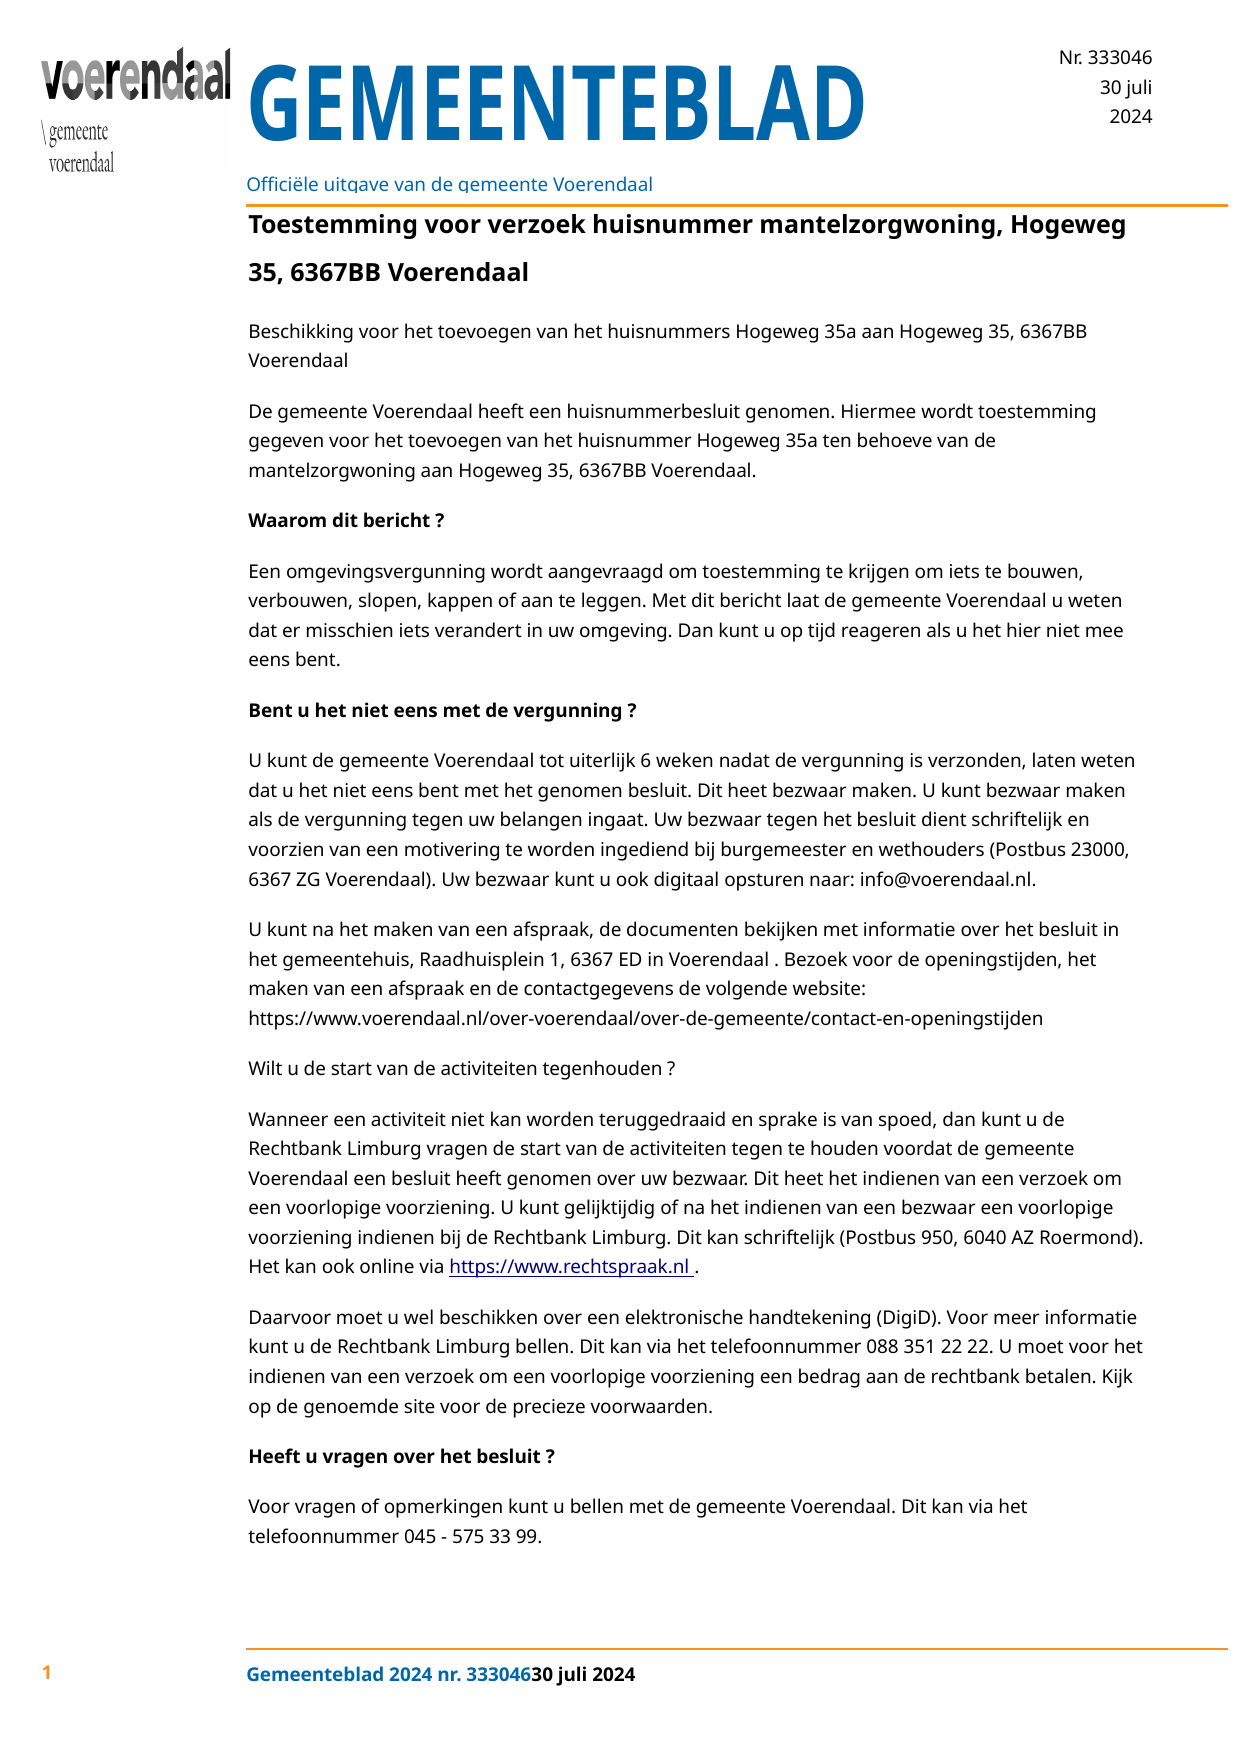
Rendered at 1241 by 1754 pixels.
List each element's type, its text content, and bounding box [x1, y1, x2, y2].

text U kunt de gemeente Voerendaal tot uiterlijk 6 weken nadat de vergunning is verzonden, laten weten dat u het niet eens bent met het genomen besluit. Dit heet bezwaar maken. U kunt bezwaar maken als de vergunning tegen uw belangen ingaat. Uw bezwaar tegen het besluit dient schriftelijk en voorzien van een motivering te worden ingediend bij burgemeester en wethouders (Postbus 23000, 6367 ZG Voerendaal). Uw bezwaar kunt u ook digitaal opsturen naar: info@voerendaal.nl. [248, 747, 1152, 892]
text Wanneer een activiteit niet kan worden teruggedraaid en sprake is van spoed, dan kunt u de Rechtbank Limburg vragen de start van de activiteiten tegen te houden voordat de gemeente Voerendaal een besluit heeft genomen over uw bezwaar. Dit heet het indienen van een verzoek om een voorlopige voorziening. U kunt gelijktijdig of na het indienen van een bezwaar een voorlopige voorziening indienen bij de Rechtbank Limburg. Dit kan schriftelijk (Postbus 950, 6040 AZ Roermond). Het kan ook online via https://www.rechtspraak.nl . [248, 1106, 1152, 1279]
text Een omgevingsvergunning wordt aangevraagd om toestemming te krijgen om iets te bouwen, verbouwen, slopen, kappen of aan te leggen. Met dit bericht laat de gemeente Voerendaal u weten dat er misschien iets verandert in uw omgeving. Dan kunt u op tijd reageren als u het hier niet mee eens bent. [248, 558, 1152, 672]
text De gemeente Voerendaal heeft een huisnummerbesluit genomen. Hiermee wordt toestemming gegeven voor het toevoegen van het huisnummer Hogeweg 35a ten behoeve van de mantelzorgwoning aan Hogeweg 35, 6367BB Voerendaal. [248, 398, 1152, 483]
text Bent u het niet eens met de vergunning ? [248, 697, 1152, 723]
text U kunt na het maken van een afspraak, de documenten bekijken met informatie over het besluit in het gemeentehuis, Raadhuisplein 1, 6367 ED in Voerendaal . Bezoek voor de openingstijden, het maken van een afspraak en de contactgegevens de volgende website: https://www.voerendaal.nl/over-voerendaal/over-de-gemeente/contact-en-openingstijden [248, 916, 1152, 1031]
text Toestemming voor verzoek huisnummer mantelzorgwoning, Hogeweg 35, 6367BB Voerendaal [248, 207, 1152, 288]
text Daarvoor moet u wel beschikken over een elektronische handtekening (DigiD). Voor meer informatie kunt u de Rechtbank Limburg bellen. Dit kan via het telefoonnummer 088 351 22 22. U moet voor het indienen van een verzoek om een voorlopige voorziening een bedrag aan de rechtbank betalen. Kijk op de genoemde site voor de precieze voorwaarden. [248, 1304, 1152, 1419]
picture [41, 47, 231, 172]
text Waarom dit bericht ? [248, 507, 1152, 533]
text Heeft u vragen over het besluit ? [248, 1443, 1152, 1469]
text Wilt u de start van de activiteiten tegenhouden ? [248, 1055, 1152, 1081]
text Voor vragen of opmerkingen kunt u bellen met de gemeente Voerendaal. Dit kan via het telefoonnummer 045 - 575 33 99. [248, 1494, 1152, 1549]
text Beschikking voor het toevoegen van het huisnummers Hogeweg 35a aan Hogeweg 35, 6367BB Voerendaal [248, 318, 1152, 373]
